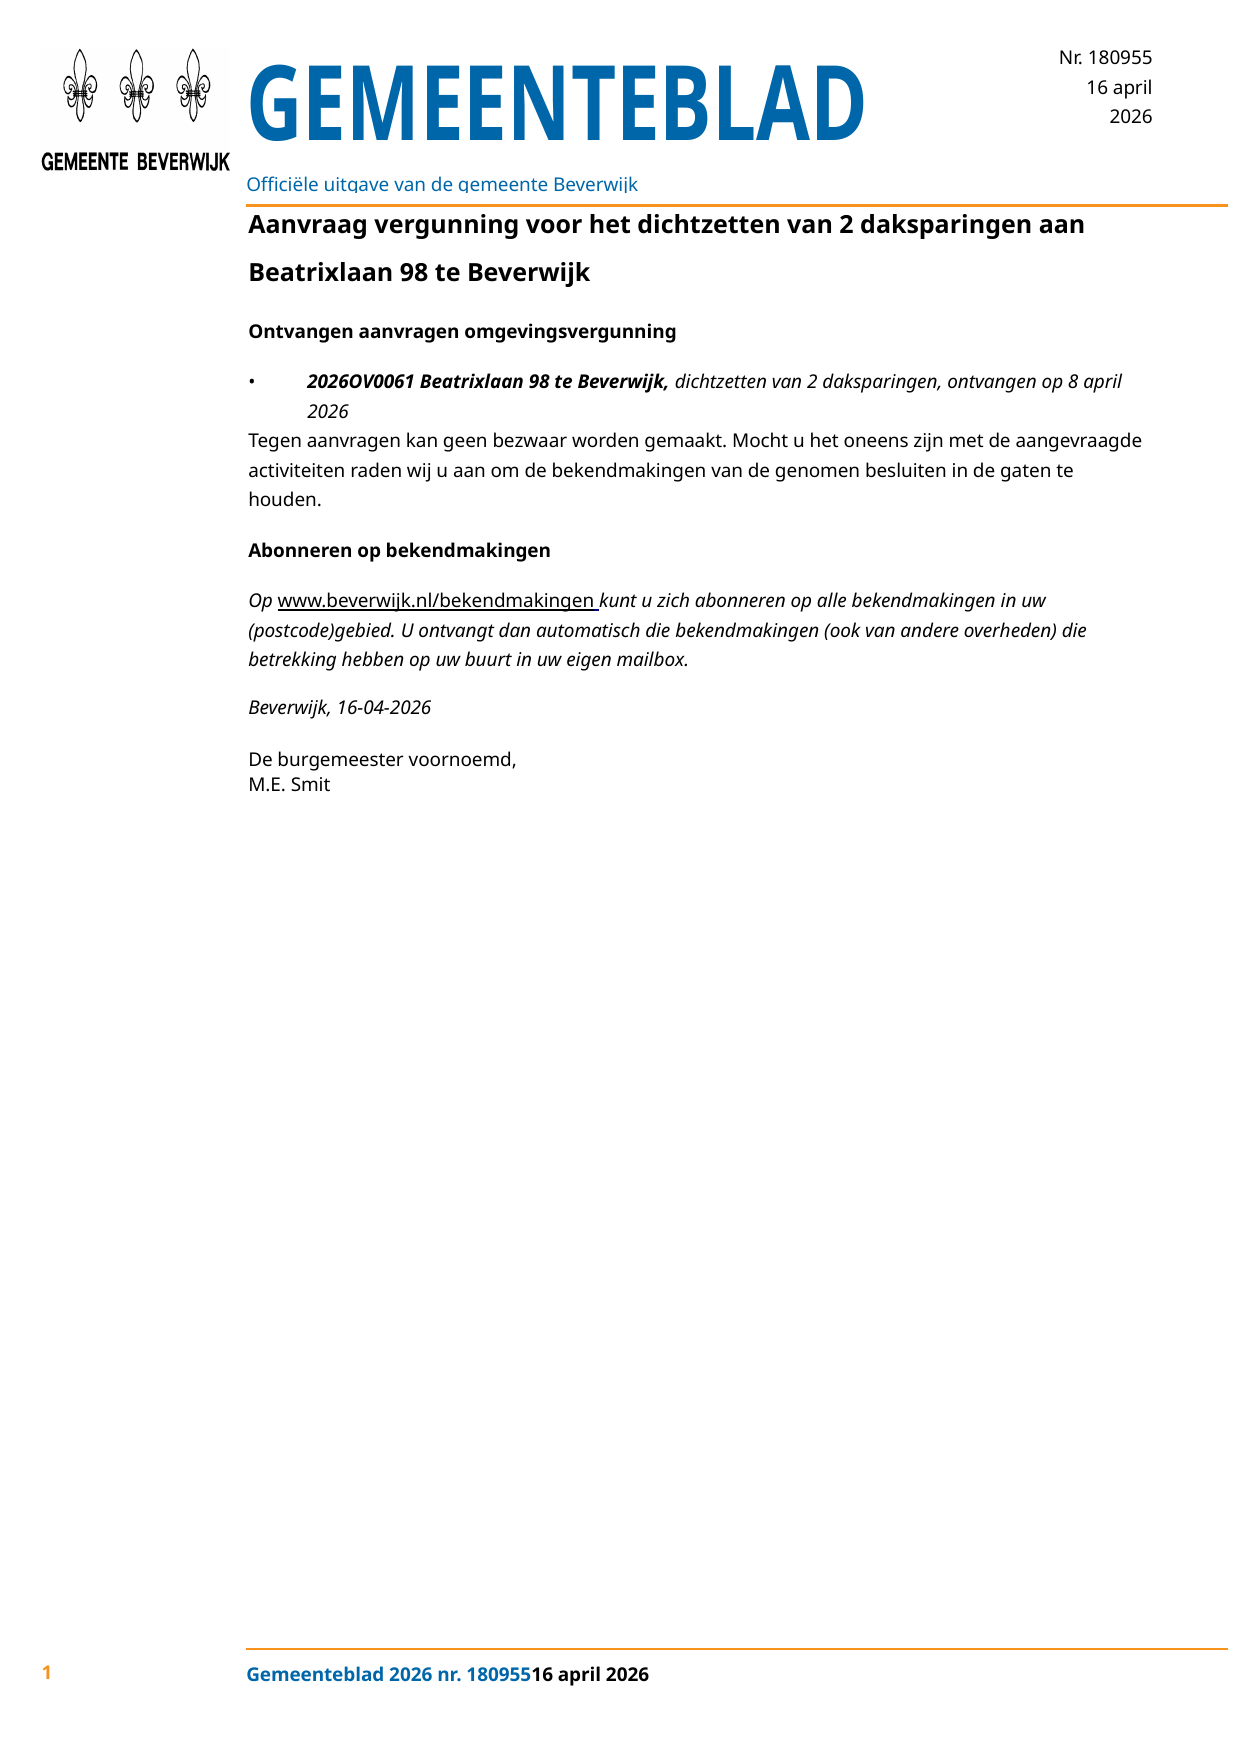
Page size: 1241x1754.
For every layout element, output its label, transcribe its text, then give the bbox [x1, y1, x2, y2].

text Op www.beverwijk.nl/bekendmakingen kunt u zich abonneren op alle bekendmakingen in uw (postcode)gebied. U ontvangt dan automatisch die bekendmakingen (ook van andere overheden) die betrekking hebben op uw buurt in uw eigen mailbox. [248, 587, 1152, 672]
text M.E. Smit [248, 772, 1152, 797]
text Beverwijk, 16-04-2026 [248, 694, 1152, 720]
text Tegen aanvragen kan geen bezwaar worden gemaakt. Mocht u het oneens zijn met de aangevraagde activiteiten raden wij u aan om de bekendmakingen van de genomen besluiten in de gaten te houden. [248, 427, 1152, 512]
text Aanvraag vergunning voor het dichtzetten van 2 daksparingen aan Beatrixlaan 98 te Beverwijk [248, 207, 1152, 288]
text De burgemeester voornoemd, [248, 746, 1152, 772]
list 2026OV0061 Beatrixlaan 98 te Beverwijk, dichtzetten van 2 daksparingen, ontvangen op 8 april 2026 [248, 368, 1152, 424]
text Abonneren op bekendmakingen [248, 537, 1152, 563]
picture [41, 47, 231, 172]
text Ontvangen aanvragen omgevingsvergunning [248, 318, 1152, 344]
